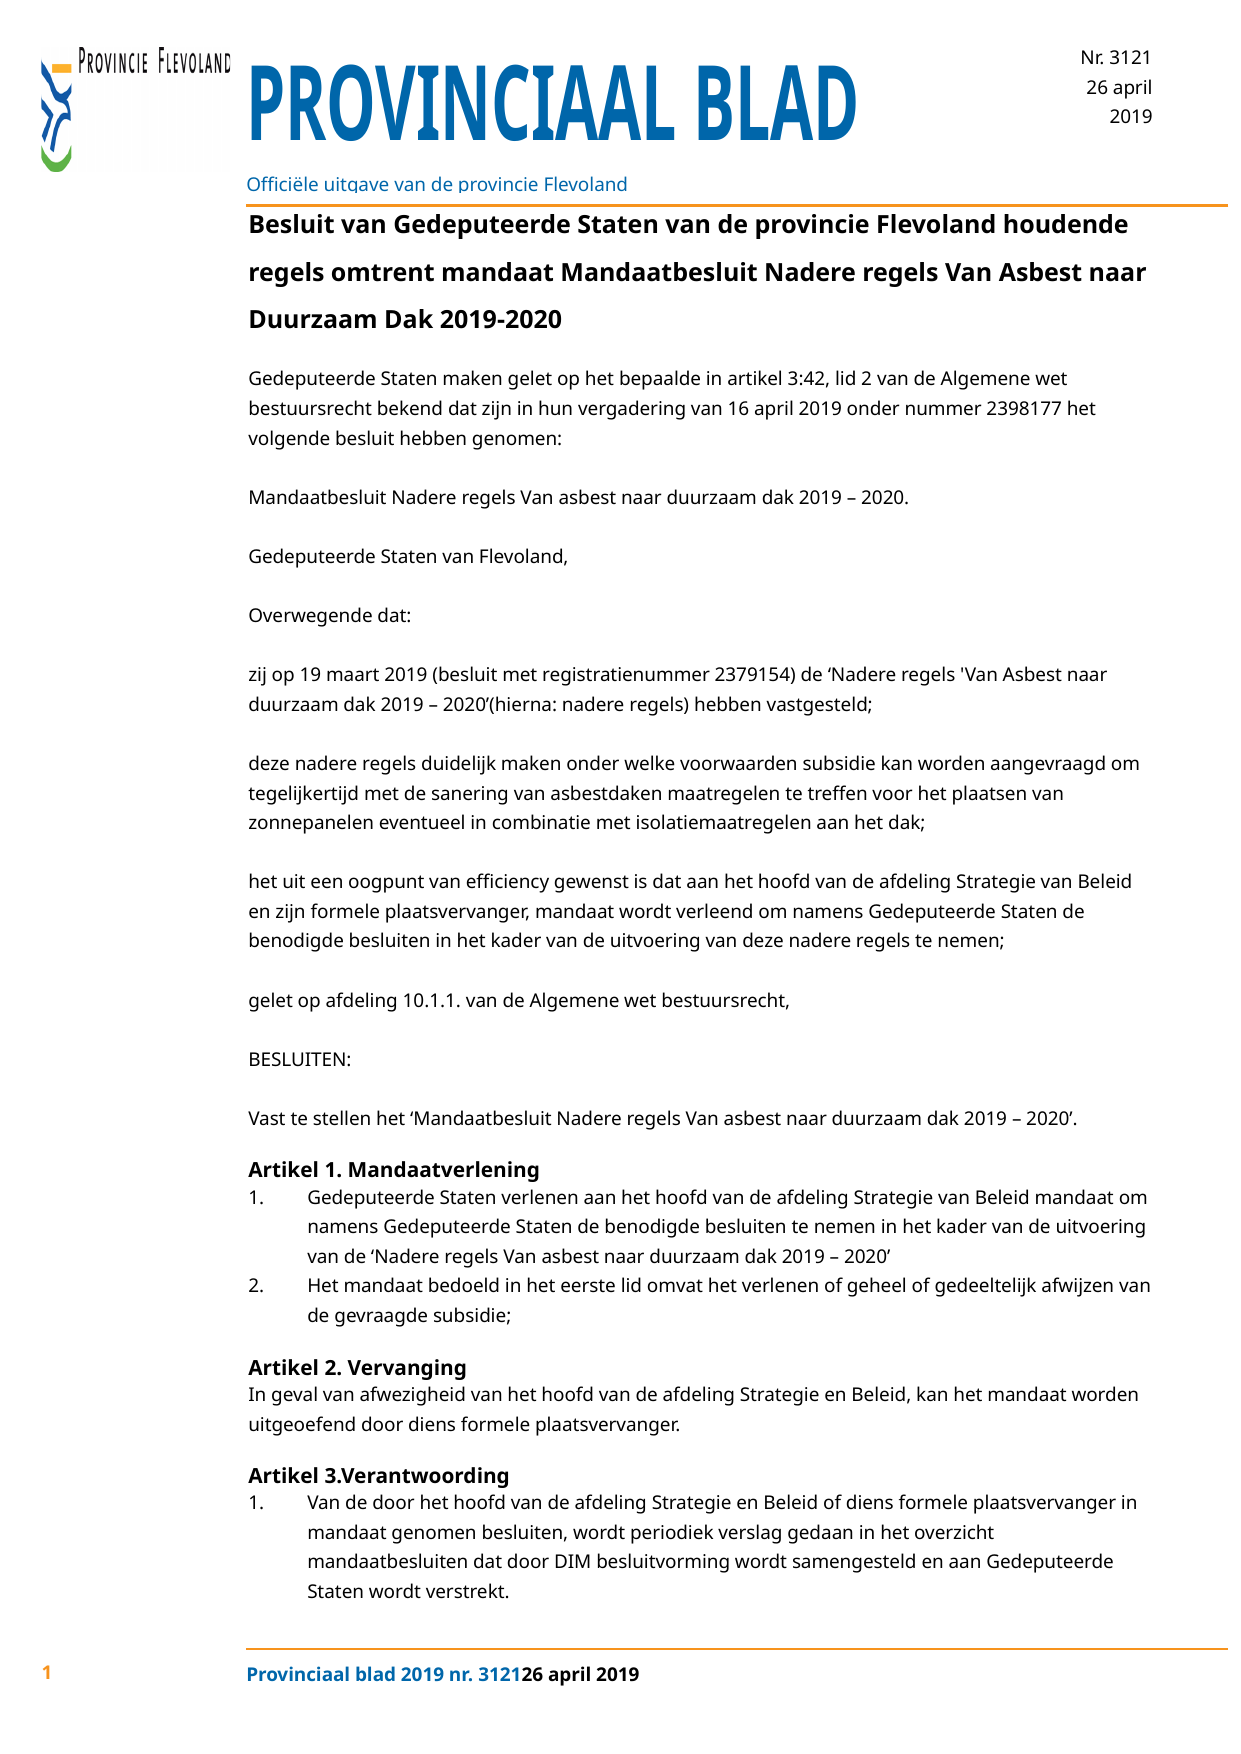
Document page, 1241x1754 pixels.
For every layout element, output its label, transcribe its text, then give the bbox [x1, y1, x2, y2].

text Artikel 2. Vervanging [248, 1353, 1152, 1381]
text Mandaatbesluit Nadere regels Van asbest naar duurzaam dak 2019 – 2020. [248, 484, 1152, 509]
text zij op 19 maart 2019 (besluit met registratienummer 2379154) de ‘Nadere regels 'Van Asbest naar duurzaam dak 2019 – 2020’(hierna: nadere regels) hebben vastgesteld; [248, 661, 1152, 717]
picture [41, 47, 231, 172]
text Artikel 3.Verantwoording [248, 1461, 1152, 1489]
text Artikel 1. Mandaatverlening [248, 1156, 1152, 1184]
text Besluit van Gedeputeerde Staten van de provincie Flevoland houdende regels omtrent mandaat Mandaatbesluit Nadere regels Van Asbest naar Duurzaam Dak 2019-2020 [248, 207, 1152, 336]
text gelet op afdeling 10.1.1. van de Algemene wet bestuursrecht, [248, 987, 1152, 1012]
list Gedeputeerde Staten verlenen aan het hoofd van de afdeling Strategie van Beleid mandaat om namens Gedeputeerde Staten de benodigde besluiten te nemen in het kader van de uitvoering van de ‘Nadere regels Van asbest naar duurzaam dak 2019 – 2020’ [248, 1184, 1152, 1269]
text Vast te stellen het ‘Mandaatbesluit Nadere regels Van asbest naar duurzaam dak 2019 – 2020’. [248, 1105, 1152, 1131]
text Overwegende dat: [248, 602, 1152, 628]
text Gedeputeerde Staten maken gelet op het bepaalde in artikel 3:42, lid 2 van de Algemene wet bestuursrecht bekend dat zijn in hun vergadering van 16 april 2019 onder nummer 2398177 het volgende besluit hebben genomen: [248, 366, 1152, 450]
text het uit een oogpunt van efficiency gewenst is dat aan het hoofd van de afdeling Strategie van Beleid en zijn formele plaatsvervanger, mandaat wordt verleend om namens Gedeputeerde Staten de benodigde besluiten in het kader van de uitvoering van deze nadere regels te nemen; [248, 868, 1152, 953]
text Gedeputeerde Staten van Flevoland, [248, 543, 1152, 569]
list Het mandaat bedoeld in het eerste lid omvat het verlenen of geheel of gedeeltelijk afwijzen van de gevraagde subsidie; [248, 1273, 1152, 1328]
text In geval van afwezigheid van het hoofd van de afdeling Strategie en Beleid, kan het mandaat worden uitgeoefend door diens formele plaatsvervanger. [248, 1381, 1152, 1436]
list Van de door het hoofd van de afdeling Strategie en Beleid of diens formele plaatsvervanger in mandaat genomen besluiten, wordt periodiek verslag gedaan in het overzicht mandaatbesluiten dat door DIM besluitvorming wordt samengesteld en aan Gedeputeerde Staten wordt verstrekt. [248, 1489, 1152, 1604]
text BESLUITEN: [248, 1046, 1152, 1072]
text deze nadere regels duidelijk maken onder welke voorwaarden subsidie kan worden aangevraagd om tegelijkertijd met de sanering van asbestdaken maatregelen te treffen voor het plaatsen van zonnepanelen eventueel in combinatie met isolatiemaatregelen aan het dak; [248, 750, 1152, 835]
